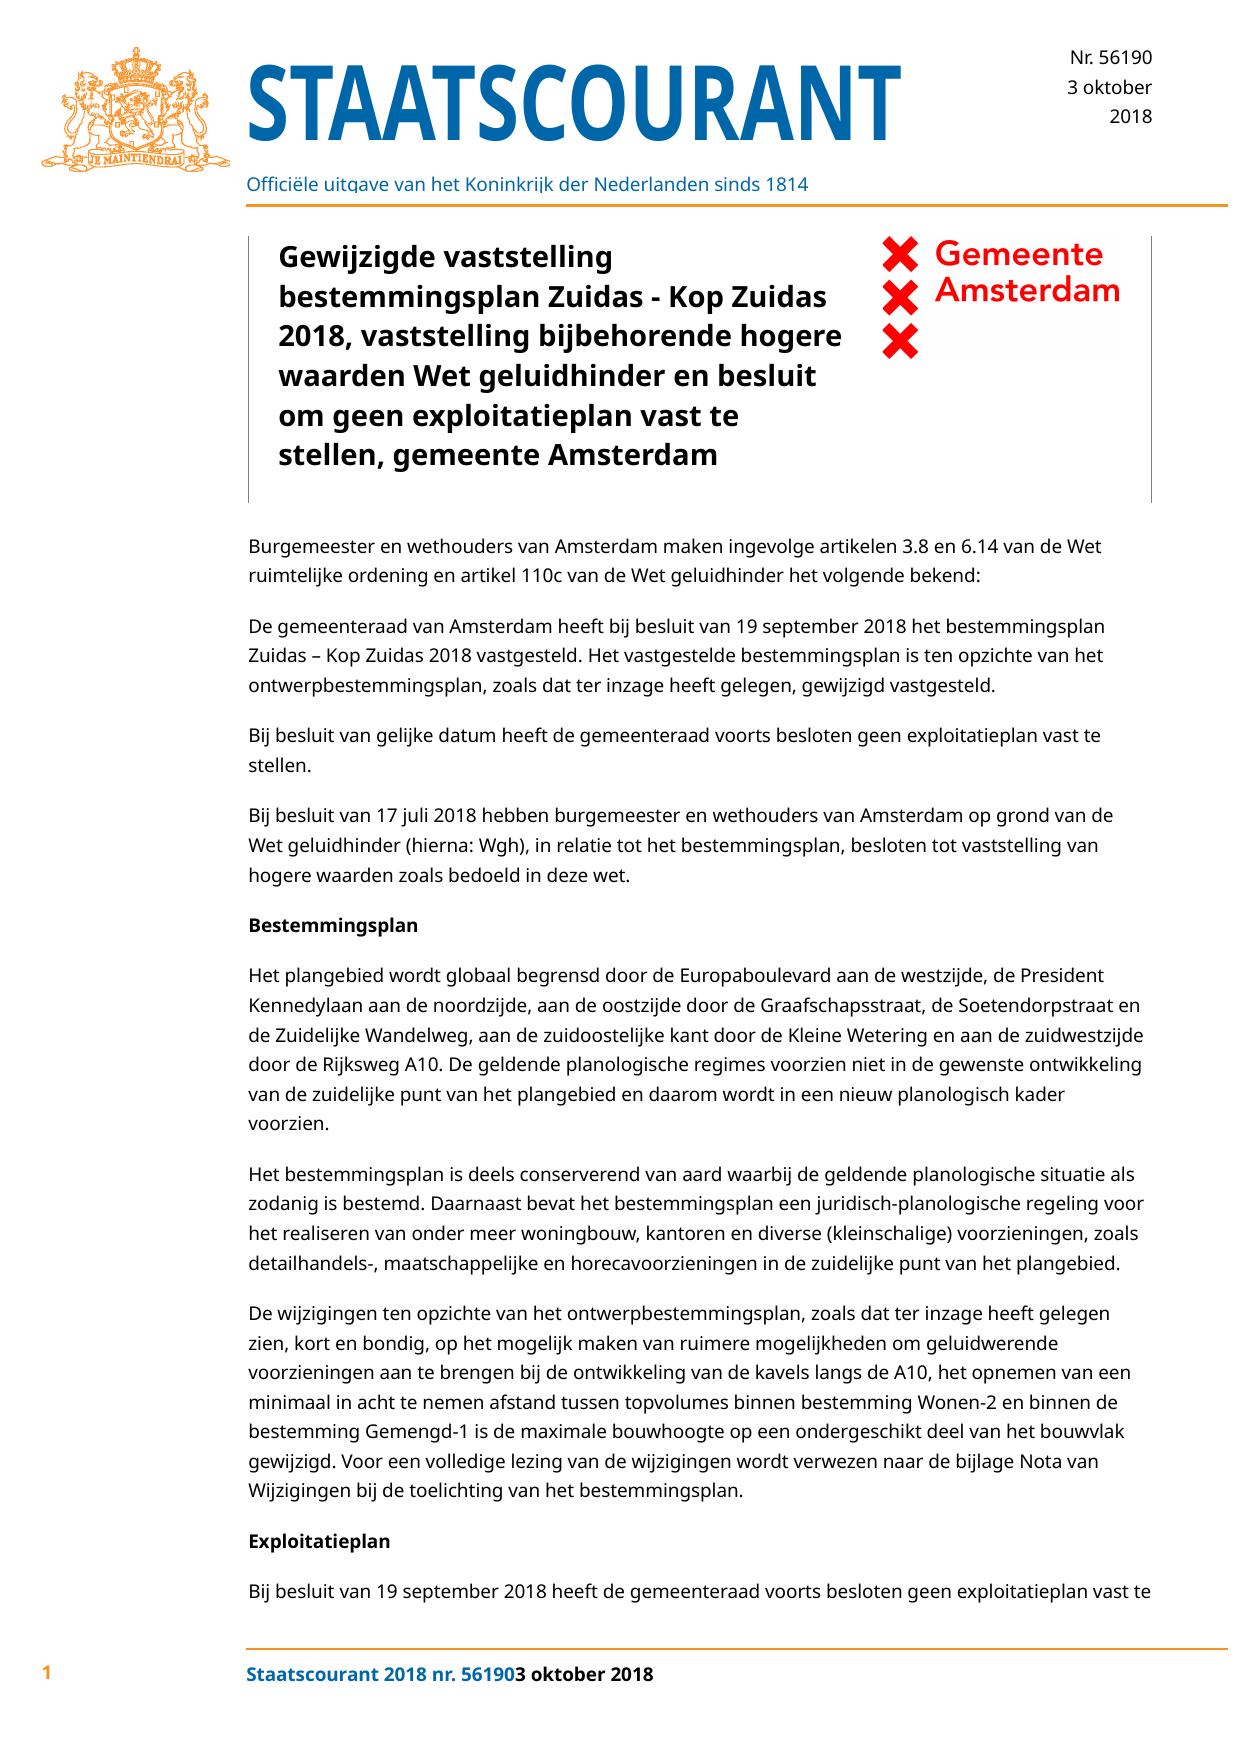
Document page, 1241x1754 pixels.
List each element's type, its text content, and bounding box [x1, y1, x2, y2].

table_header Gewijzigde vaststelling bestemmingsplan Zuidas - Kop Zuidas 2018, vaststelling bijbehorende hogere waarden Wet geluidhinder en besluit om geen exploitatieplan vast te stellen, gemeente Amsterdam [249, 236, 850, 503]
text Burgemeester en wethouders van Amsterdam maken ingevolge artikelen 3.8 en 6.14 van de Wet ruimtelijke ordening en artikel 110c van de Wet geluidhinder het volgende bekend: [248, 533, 1152, 588]
text Het bestemmingsplan is deels conserverend van aard waarbij de geldende planologische situatie als zodanig is bestemd. Daarnaast bevat het bestemmingsplan een juridisch-planologische regeling voor het realiseren van onder meer woningbouw, kantoren en diverse (kleinschalige) voorzieningen, zoals detailhandels-, maatschappelijke en horecavoorzieningen in de zuidelijke punt van het plangebied. [248, 1161, 1152, 1275]
text Bestemmingsplan [248, 912, 1152, 938]
text De wijzigingen ten opzichte van het ontwerpbestemmingsplan, zoals dat ter inzage heeft gelegen zien, kort en bondig, op het mogelijk maken van ruimere mogelijkheden om geluidwerende voorzieningen aan te brengen bij de ontwikkeling van de kavels langs de A10, het opnemen van een minimaal in acht te nemen afstand tussen topvolumes binnen bestemming Wonen-2 en binnen de bestemming Gemengd-1 is de maximale bouwhoogte op een ondergeschikt deel van het bouwvlak gewijzigd. Voor een volledige lezing van de wijzigingen wordt verwezen naar de bijlage Nota van Wijzigingen bij de toelichting van het bestemmingsplan. [248, 1300, 1152, 1503]
table_header [850, 236, 1151, 503]
text Het plangebied wordt globaal begrensd door de Europaboulevard aan de westzijde, de President Kennedylaan aan de noordzijde, aan de oostzijde door de Graafschapsstraat, de Soetendorpstraat en de Zuidelijke Wandelweg, aan de zuidoostelijke kant door de Kleine Wetering en aan de zuidwestzijde door de Rijksweg A10. De geldende planologische regimes voorzien niet in de gewenste ontwikkeling van de zuidelijke punt van het plangebied en daarom wordt in een nieuw planologisch kader voorzien. [248, 963, 1152, 1136]
picture [41, 47, 231, 172]
text Bij besluit van gelijke datum heeft de gemeenteraad voorts besloten geen exploitatieplan vast te stellen. [248, 723, 1152, 778]
text De gemeenteraad van Amsterdam heeft bij besluit van 19 september 2018 het bestemmingsplan Zuidas – Kop Zuidas 2018 vastgesteld. Het vastgestelde bestemmingsplan is ten opzichte van het ontwerpbestemmingsplan, zoals dat ter inzage heeft gelegen, gewijzigd vastgesteld. [248, 613, 1152, 698]
text Exploitatieplan [248, 1528, 1152, 1554]
text Bij besluit van 17 juli 2018 hebben burgemeester en wethouders van Amsterdam op grond van de Wet geluidhinder (hierna: Wgh), in relatie tot het bestemmingsplan, besloten tot vaststelling van hogere waarden zoals bedoeld in deze wet. [248, 803, 1152, 887]
picture [882, 236, 1119, 359]
text Bij besluit van 19 september 2018 heeft de gemeenteraad voorts besloten geen exploitatieplan vast te [248, 1578, 1152, 1604]
